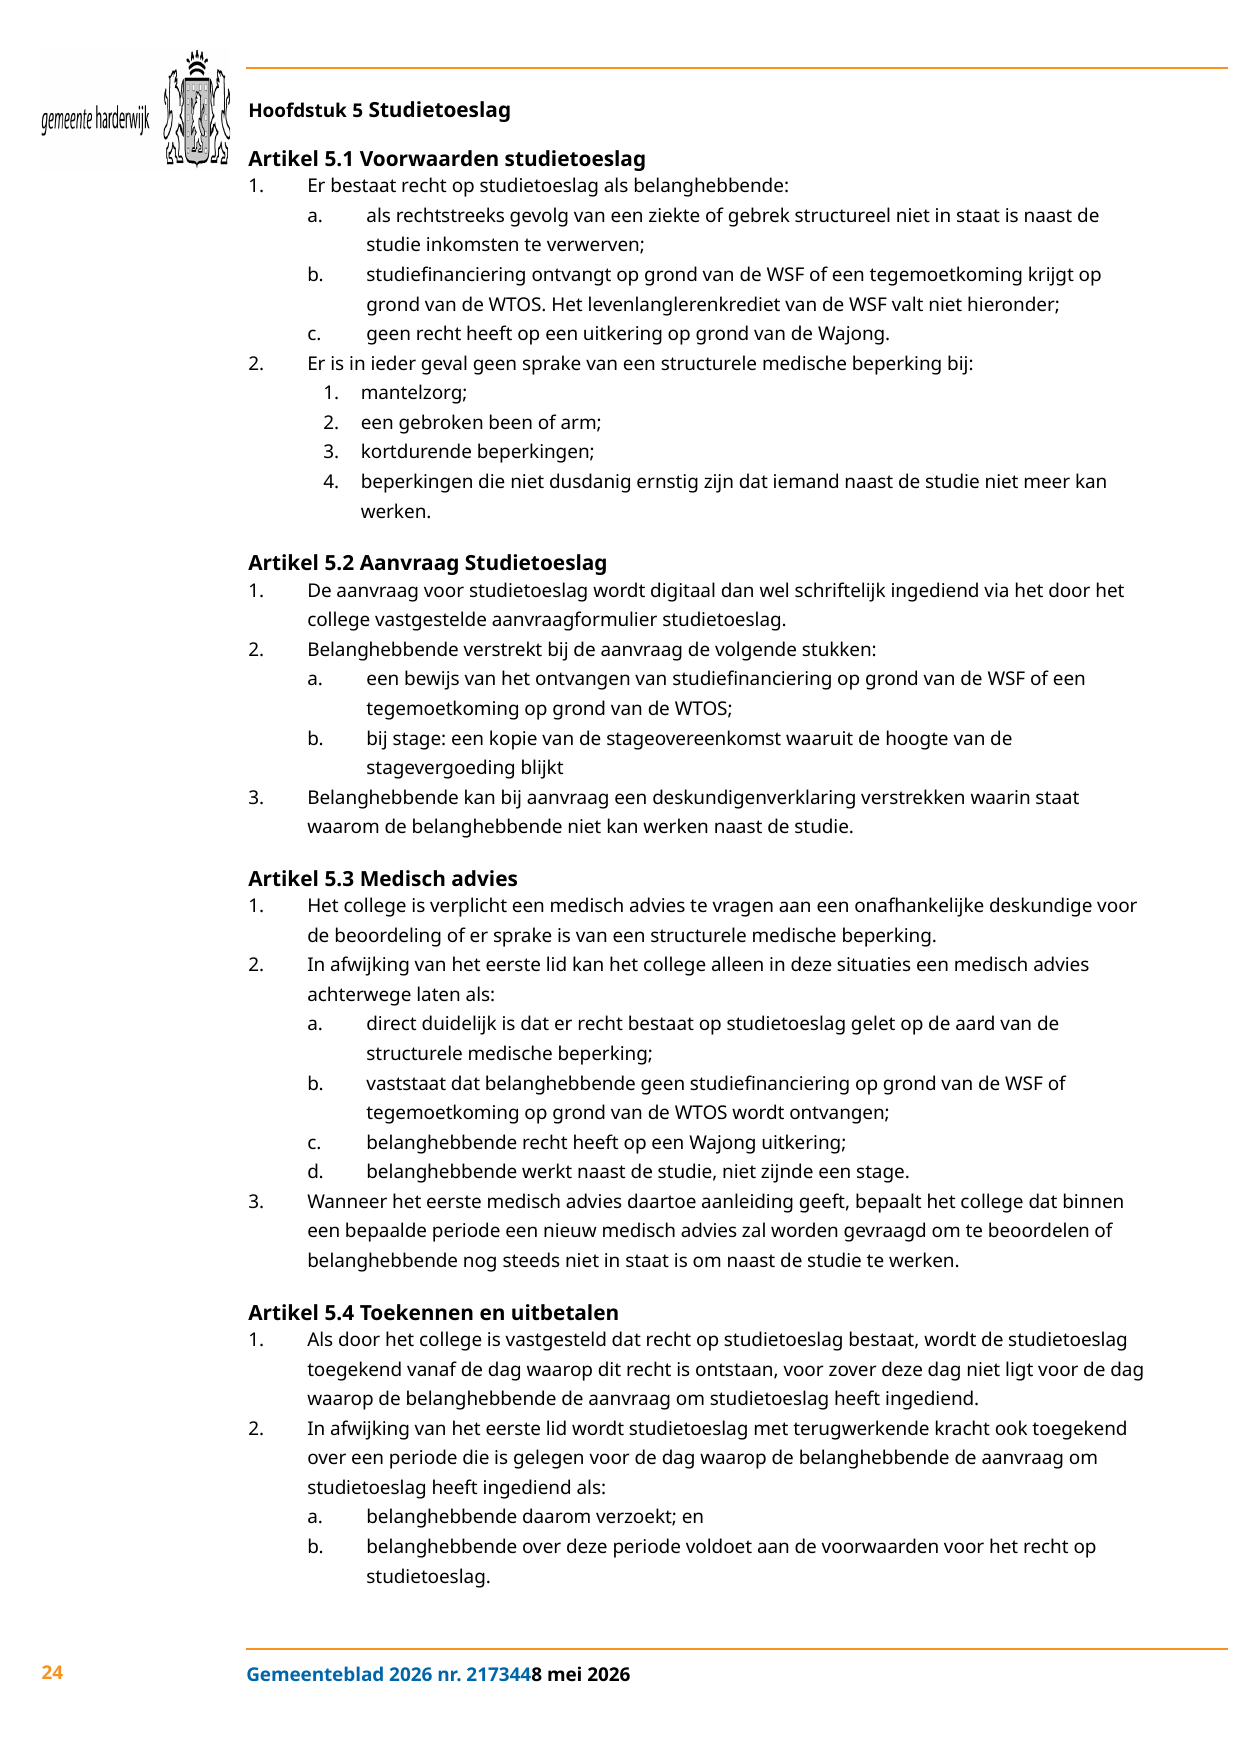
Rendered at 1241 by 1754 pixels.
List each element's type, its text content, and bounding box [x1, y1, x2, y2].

list belanghebbende werkt naast de studie, niet zijnde een stage. [307, 1158, 1152, 1184]
list Belanghebbende verstrekt bij de aanvraag de volgende stukken: [248, 636, 1152, 662]
list Wanneer het eerste medisch advies daartoe aanleiding geeft, bepaalt het college dat binnen een bepaalde periode een nieuw medisch advies zal worden gevraagd om te beoordelen of belanghebbende nog steeds niet in staat is om naast de studie te werken. [248, 1188, 1152, 1273]
list geen recht heeft op een uitkering op grond van de Wajong. [307, 320, 1152, 346]
text Hoofdstuk 5 Studietoeslag [248, 95, 1152, 123]
list De aanvraag voor studietoeslag wordt digitaal dan wel schriftelijk ingediend via het door het college vastgestelde aanvraagformulier studietoeslag. [248, 577, 1152, 632]
list een gebroken been of arm; [323, 409, 1152, 435]
text Artikel 5.2 Aanvraag Studietoeslag [248, 548, 1152, 577]
list belanghebbende daarom verzoekt; en [307, 1504, 1152, 1529]
list studiefinanciering ontvangt op grond van de WSF of een tegemoetkoming krijgt op grond van de WTOS. Het levenlanglerenkrediet van de WSF valt niet hieronder; [307, 261, 1152, 317]
list een bewijs van het ontvangen van studiefinanciering op grond van de WSF of een tegemoetkoming op grond van de WTOS; [307, 666, 1152, 721]
list Als door het college is vastgesteld dat recht op studietoeslag bestaat, wordt de studietoeslag toegekend vanaf de dag waarop dit recht is ontstaan, voor zover deze dag niet ligt voor de dag waarop de belanghebbende de aanvraag om studietoeslag heeft ingediend. [248, 1326, 1152, 1411]
text Artikel 5.4 Toekennen en uitbetalen [248, 1298, 1152, 1326]
text Artikel 5.3 Medisch advies [248, 864, 1152, 892]
list direct duidelijk is dat er recht bestaat op studietoeslag gelet op de aard van de structurele medische beperking; [307, 1011, 1152, 1066]
list Belanghebbende kan bij aanvraag een deskundigenverklaring verstrekken waarin staat waarom de belanghebbende niet kan werken naast de studie. [248, 784, 1152, 839]
list In afwijking van het eerste lid wordt studietoeslag met terugwerkende kracht ook toegekend over een periode die is gelegen voor de dag waarop de belanghebbende de aanvraag om studietoeslag heeft ingediend als: [248, 1415, 1152, 1500]
list mantelzorg; [323, 379, 1152, 405]
list belanghebbende recht heeft op een Wajong uitkering; [307, 1129, 1152, 1155]
text Artikel 5.1 Voorwaarden studietoeslag [248, 144, 1152, 172]
list beperkingen die niet dusdanig ernstig zijn dat iemand naast de studie niet meer kan werken. [323, 468, 1152, 524]
list Er is in ieder geval geen sprake van een structurele medische beperking bij: [248, 350, 1152, 376]
list kortdurende beperkingen; [323, 439, 1152, 464]
list belanghebbende over deze periode voldoet aan de voorwaarden voor het recht op studietoeslag. [307, 1533, 1152, 1588]
list Het college is verplicht een medisch advies te vragen aan een onafhankelijke deskundige voor de beoordeling of er sprake is van een structurele medische beperking. [248, 892, 1152, 948]
list In afwijking van het eerste lid kan het college alleen in deze situaties een medisch advies achterwege laten als: [248, 951, 1152, 1007]
list als rechtstreeks gevolg van een ziekte of gebrek structureel niet in staat is naast de studie inkomsten te verwerven; [307, 202, 1152, 257]
list Er bestaat recht op studietoeslag als belanghebbende: [248, 172, 1152, 198]
list bij stage: een kopie van de stageovereenkomst waaruit de hoogte van de stagevergoeding blijkt [307, 725, 1152, 780]
picture [41, 47, 231, 172]
list vaststaat dat belanghebbende geen studiefinanciering op grond van de WSF of tegemoetkoming op grond van de WTOS wordt ontvangen; [307, 1070, 1152, 1125]
